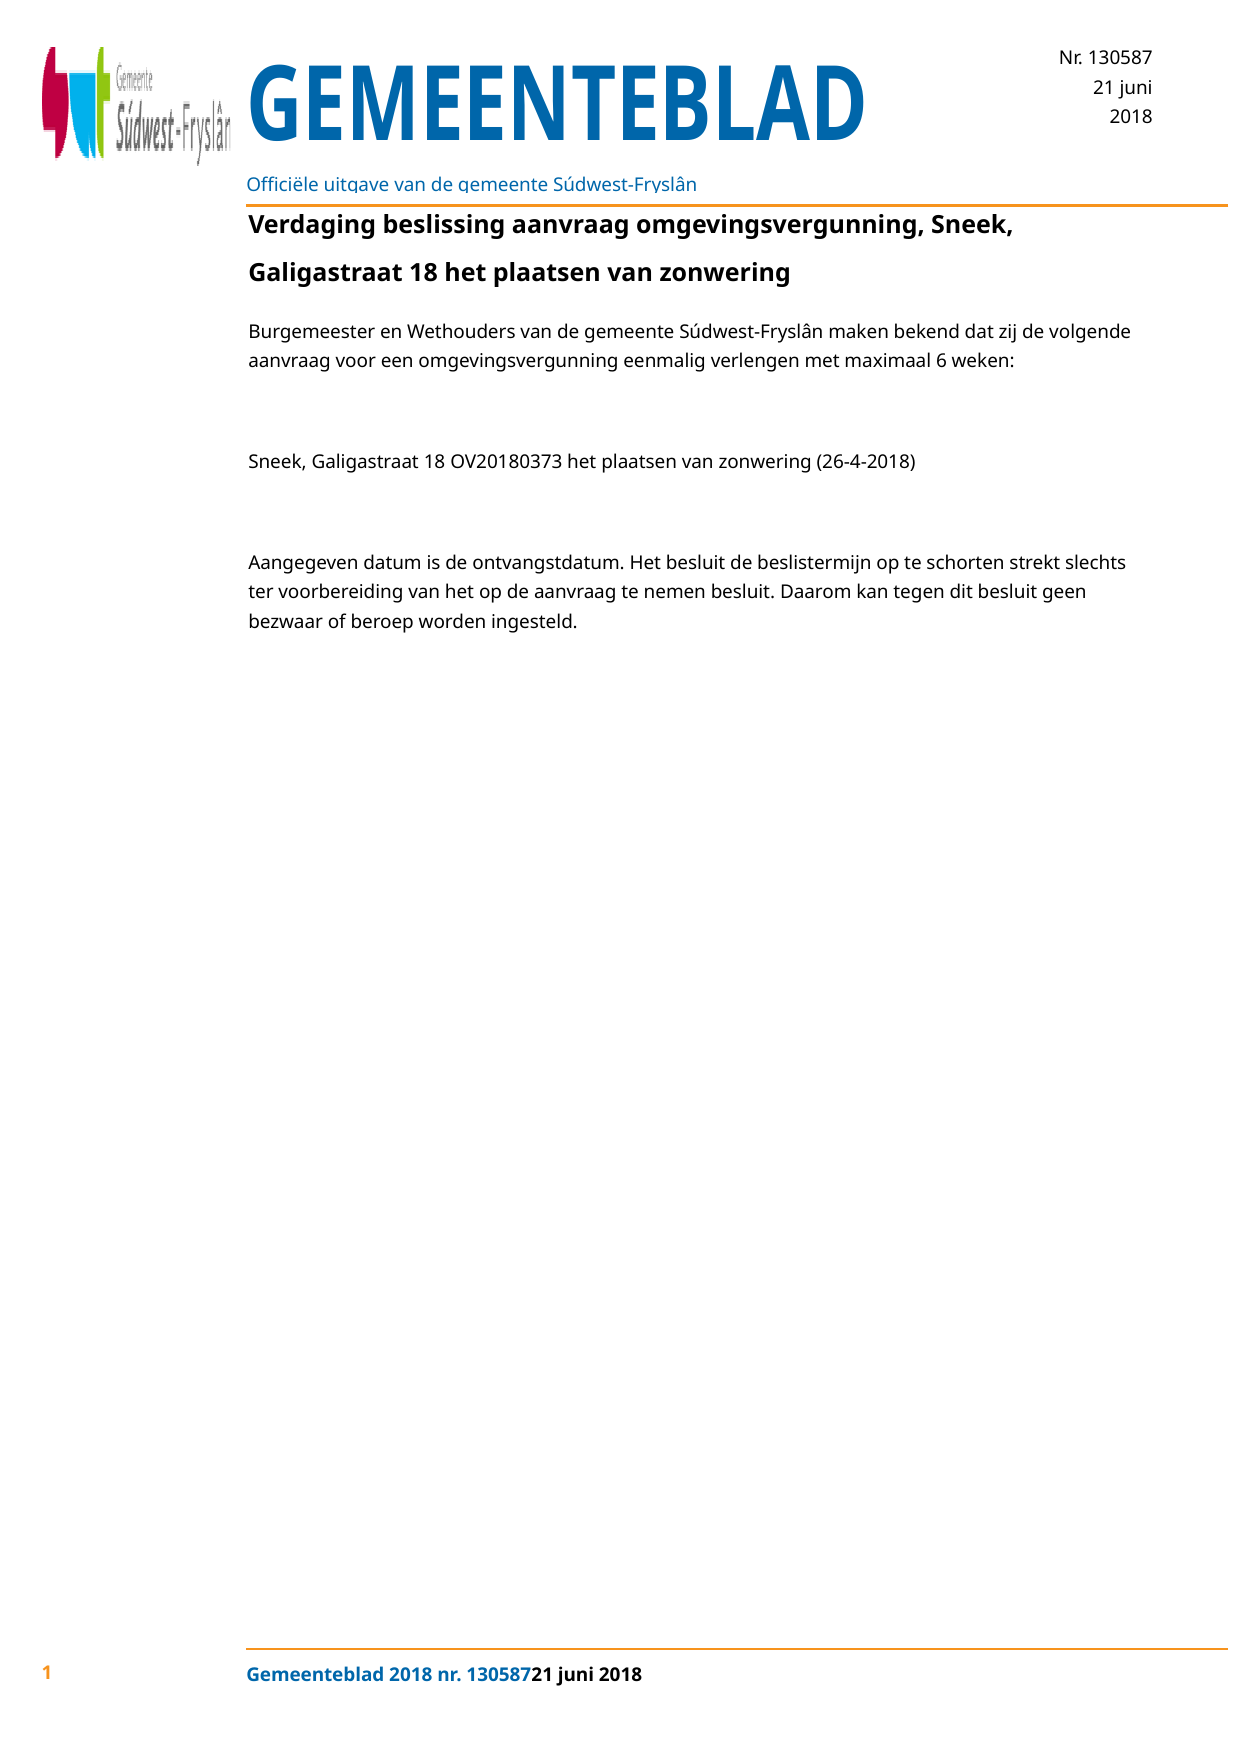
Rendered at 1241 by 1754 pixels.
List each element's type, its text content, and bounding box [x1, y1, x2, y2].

text Sneek, Galigastraat 18 OV20180373 het plaatsen van zonwering (26-4-2018) [248, 448, 1152, 474]
text Aangegeven datum is de ontvangstdatum. Het besluit de beslistermijn op te schorten strekt slechts ter voorbereiding van het op de aanvraag te nemen besluit. Daarom kan tegen dit besluit geen bezwaar of beroep worden ingesteld. [248, 549, 1152, 634]
picture [41, 47, 231, 172]
text Burgemeester en Wethouders van de gemeente Súdwest-Fryslân maken bekend dat zij de volgende aanvraag voor een omgevingsvergunning eenmalig verlengen met maximaal 6 weken: [248, 318, 1152, 373]
text Verdaging beslissing aanvraag omgevingsvergunning, Sneek, Galigastraat 18 het plaatsen van zonwering [248, 207, 1152, 288]
